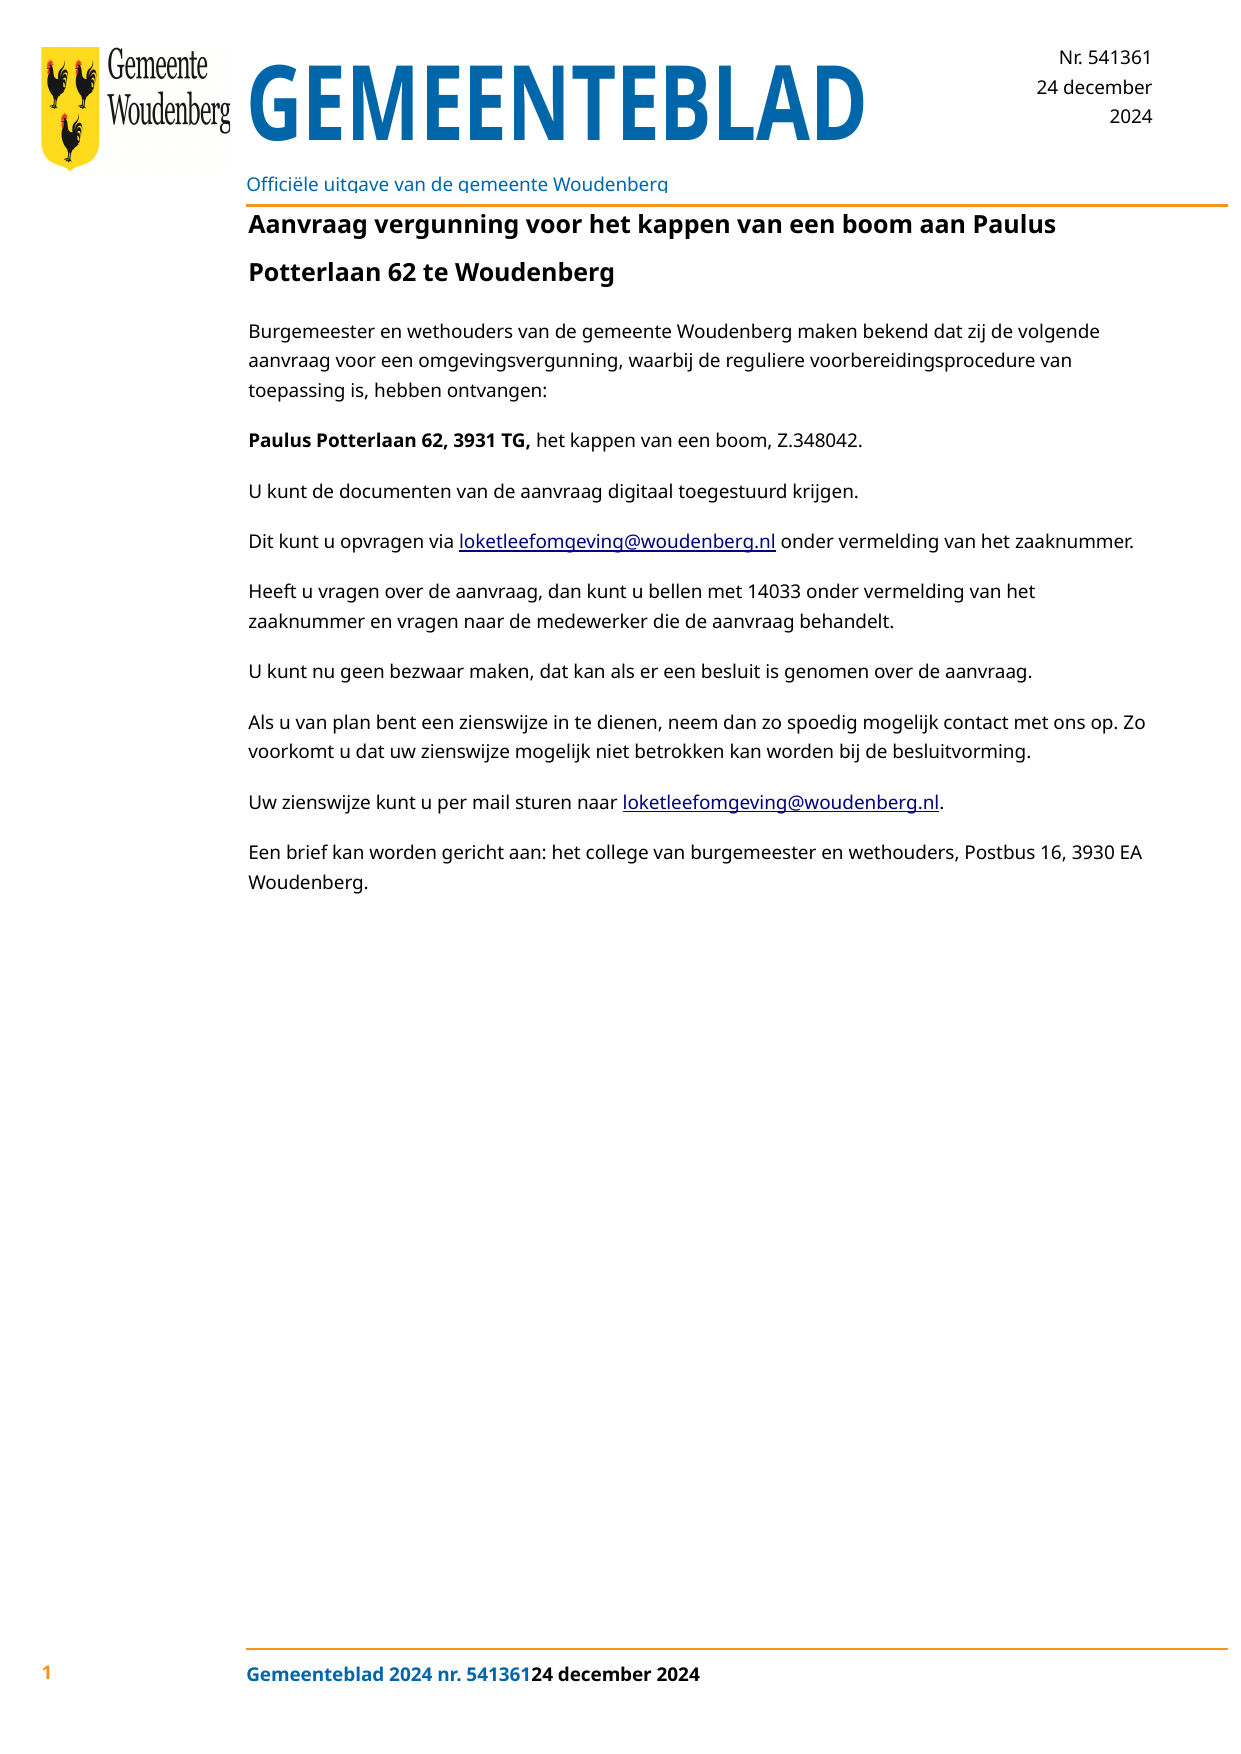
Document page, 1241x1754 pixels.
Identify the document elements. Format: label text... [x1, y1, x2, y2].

text Burgemeester en wethouders van de gemeente Woudenberg maken bekend dat zij de volgende aanvraag voor een omgevingsvergunning, waarbij de reguliere voorbereidingsprocedure van toepassing is, hebben ontvangen: [248, 318, 1152, 403]
text Heeft u vragen over de aanvraag, dan kunt u bellen met 14033 onder vermelding van het zaaknummer en vragen naar de medewerker die de aanvraag behandelt. [248, 579, 1152, 634]
text Uw zienswijze kunt u per mail sturen naar loketleefomgeving@woudenberg.nl. [248, 789, 1152, 815]
text U kunt nu geen bezwaar maken, dat kan als er een besluit is genomen over de aanvraag. [248, 659, 1152, 684]
text Een brief kan worden gericht aan: het college van burgemeester en wethouders, Postbus 16, 3930 EA Woudenberg. [248, 839, 1152, 895]
picture [41, 47, 231, 172]
text U kunt de documenten van de aanvraag digitaal toegestuurd krijgen. [248, 478, 1152, 504]
text Dit kunt u opvragen via loketleefomgeving@woudenberg.nl onder vermelding van het zaaknummer. [248, 528, 1152, 554]
text Aanvraag vergunning voor het kappen van een boom aan Paulus Potterlaan 62 te Woudenberg [248, 207, 1152, 288]
text Paulus Potterlaan 62, 3931 TG, het kappen van een boom, Z.348042. [248, 427, 1152, 453]
text Als u van plan bent een zienswijze in te dienen, neem dan zo spoedig mogelijk contact met ons op. Zo voorkomt u dat uw zienswijze mogelijk niet betrokken kan worden bij de besluitvorming. [248, 709, 1152, 764]
